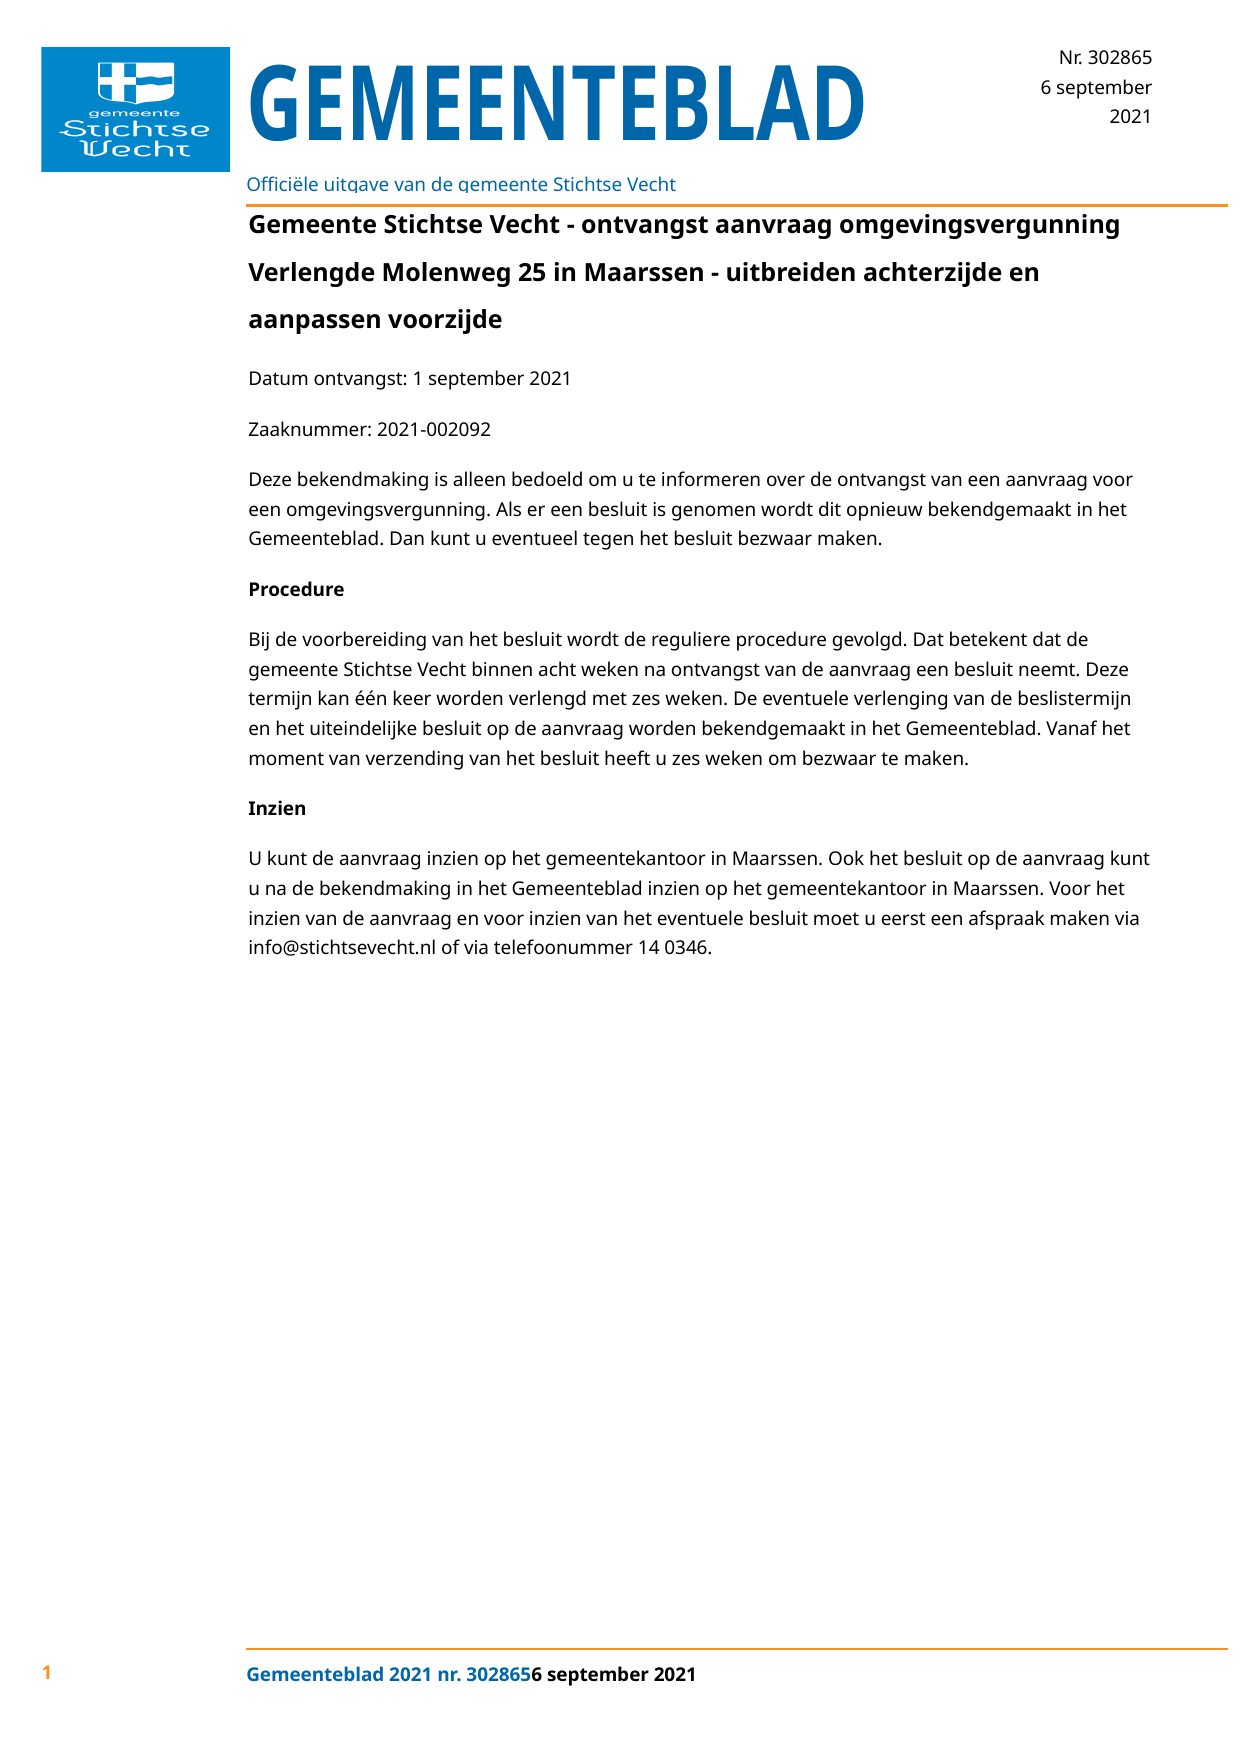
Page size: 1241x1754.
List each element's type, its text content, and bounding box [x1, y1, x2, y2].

text Bij de voorbereiding van het besluit wordt de reguliere procedure gevolgd. Dat betekent dat de gemeente Stichtse Vecht binnen acht weken na ontvangst van de aanvraag een besluit neemt. Deze termijn kan één keer worden verlengd met zes weken. De eventuele verlenging van de beslistermijn en het uiteindelijke besluit op de aanvraag worden bekendgemaakt in het Gemeenteblad. Vanaf het moment van verzending van het besluit heeft u zes weken om bezwaar te maken. [248, 626, 1152, 770]
text Datum ontvangst: 1 september 2021 [248, 366, 1152, 391]
text Inzien [248, 795, 1152, 821]
text Procedure [248, 576, 1152, 602]
picture [99, 63, 135, 101]
text Zaaknummer: 2021-002092 [248, 416, 1152, 442]
text Gemeente Stichtse Vecht - ontvangst aanvraag omgevingsvergunning Verlengde Molenweg 25 in Maarssen - uitbreiden achterzijde en aanpassen voorzijde [248, 207, 1152, 336]
text U kunt de aanvraag inzien op het gemeentekantoor in Maarssen. Ook het besluit op de aanvraag kunt u na de bekendmaking in het Gemeenteblad inzien op het gemeentekantoor in Maarssen. Voor het inzien van de aanvraag en voor inzien van het eventuele besluit moet u eerst een afspraak maken via info@stichtsevecht.nl of via telefoonummer 14 0346. [248, 846, 1152, 960]
text Deze bekendmaking is alleen bedoeld om u te informeren over de ontvangst van een aanvraag voor een omgevingsvergunning. Als er een besluit is genomen wordt dit opnieuw bekendgemaakt in het Gemeenteblad. Dan kunt u eventueel tegen het besluit bezwaar maken. [248, 466, 1152, 551]
picture [137, 63, 174, 103]
